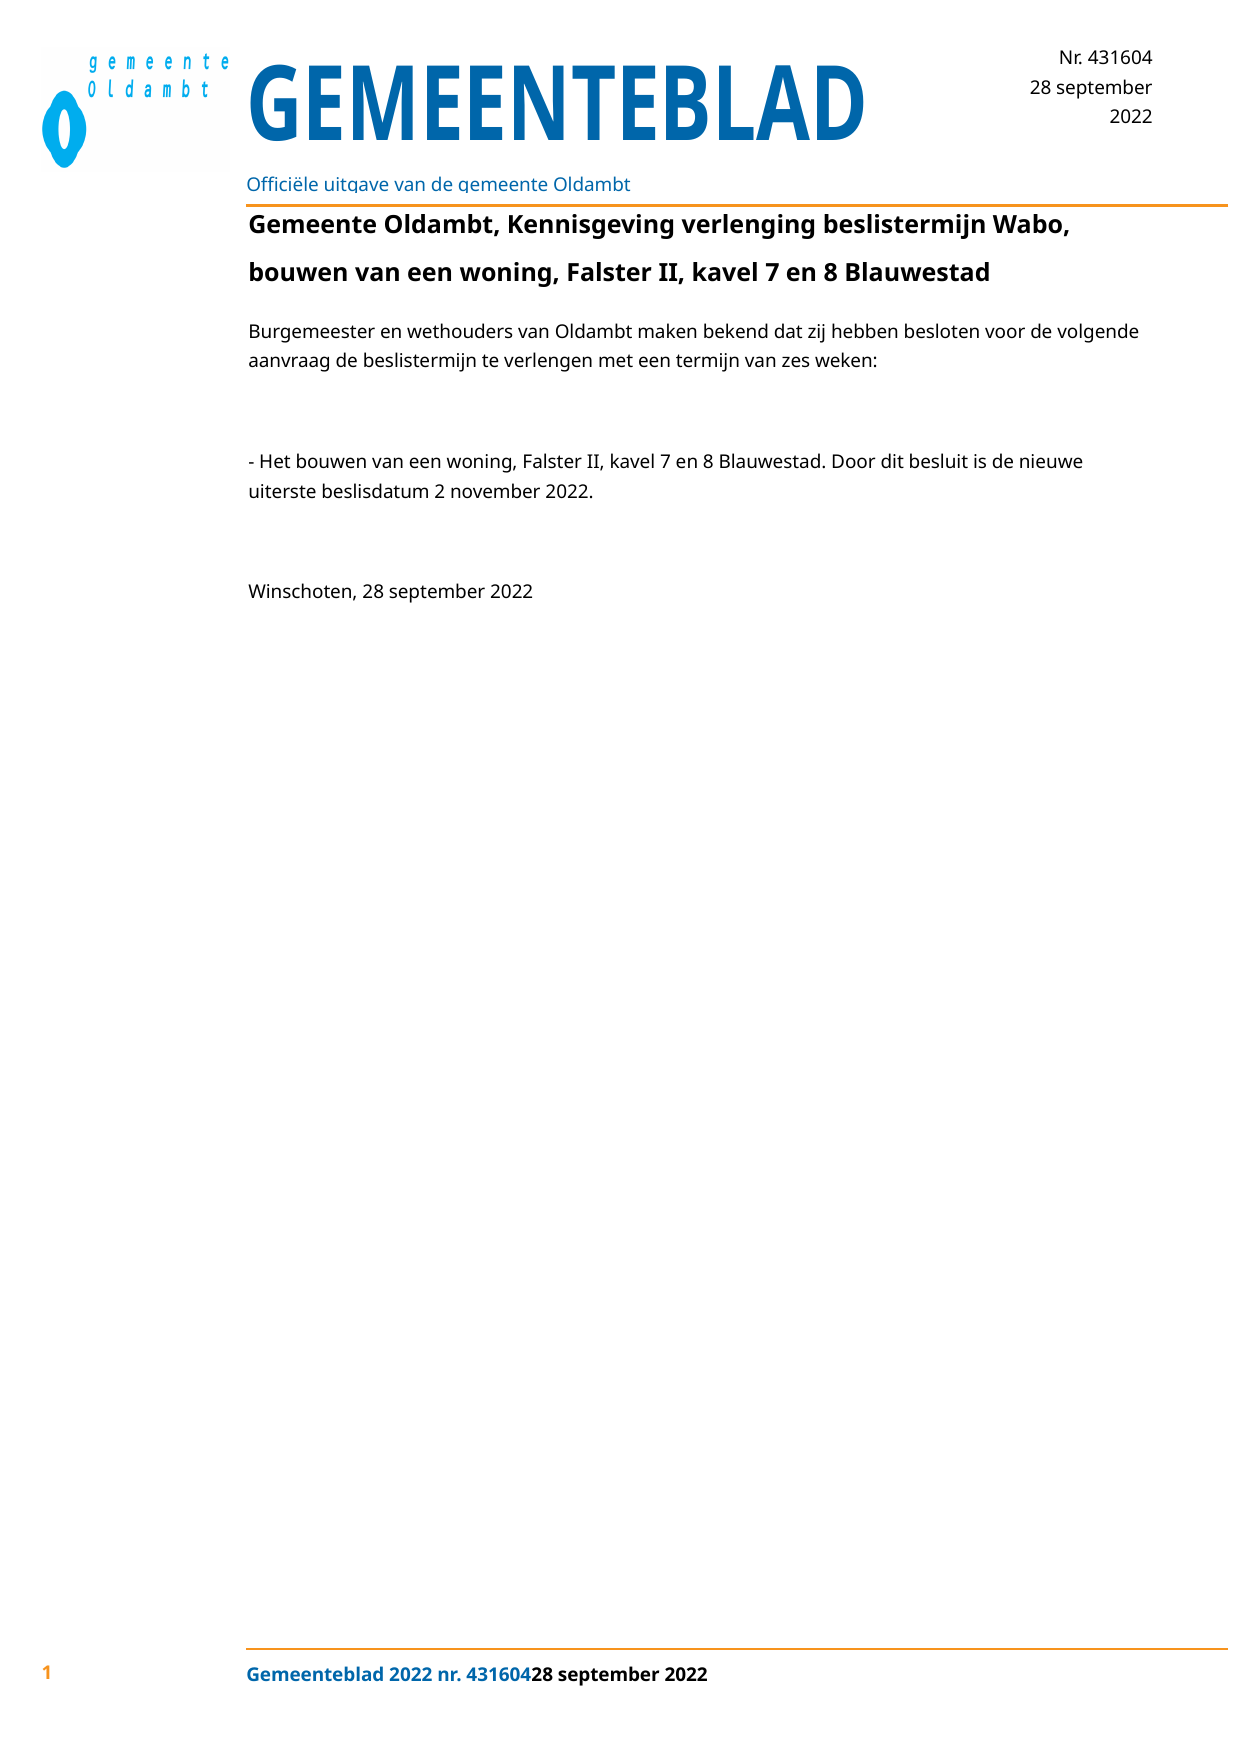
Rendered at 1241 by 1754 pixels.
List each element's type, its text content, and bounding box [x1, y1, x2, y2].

text - Het bouwen van een woning, Falster II, kavel 7 en 8 Blauwestad. Door dit besluit is de nieuwe uiterste beslisdatum 2 november 2022. [248, 448, 1152, 504]
text Winschoten, 28 september 2022 [248, 579, 1152, 604]
picture [41, 47, 231, 172]
text Gemeente Oldambt, Kennisgeving verlenging beslistermijn Wabo, bouwen van een woning, Falster II, kavel 7 en 8 Blauwestad [248, 207, 1152, 288]
text Burgemeester en wethouders van Oldambt maken bekend dat zij hebben besloten voor de volgende aanvraag de beslistermijn te verlengen met een termijn van zes weken: [248, 318, 1152, 373]
